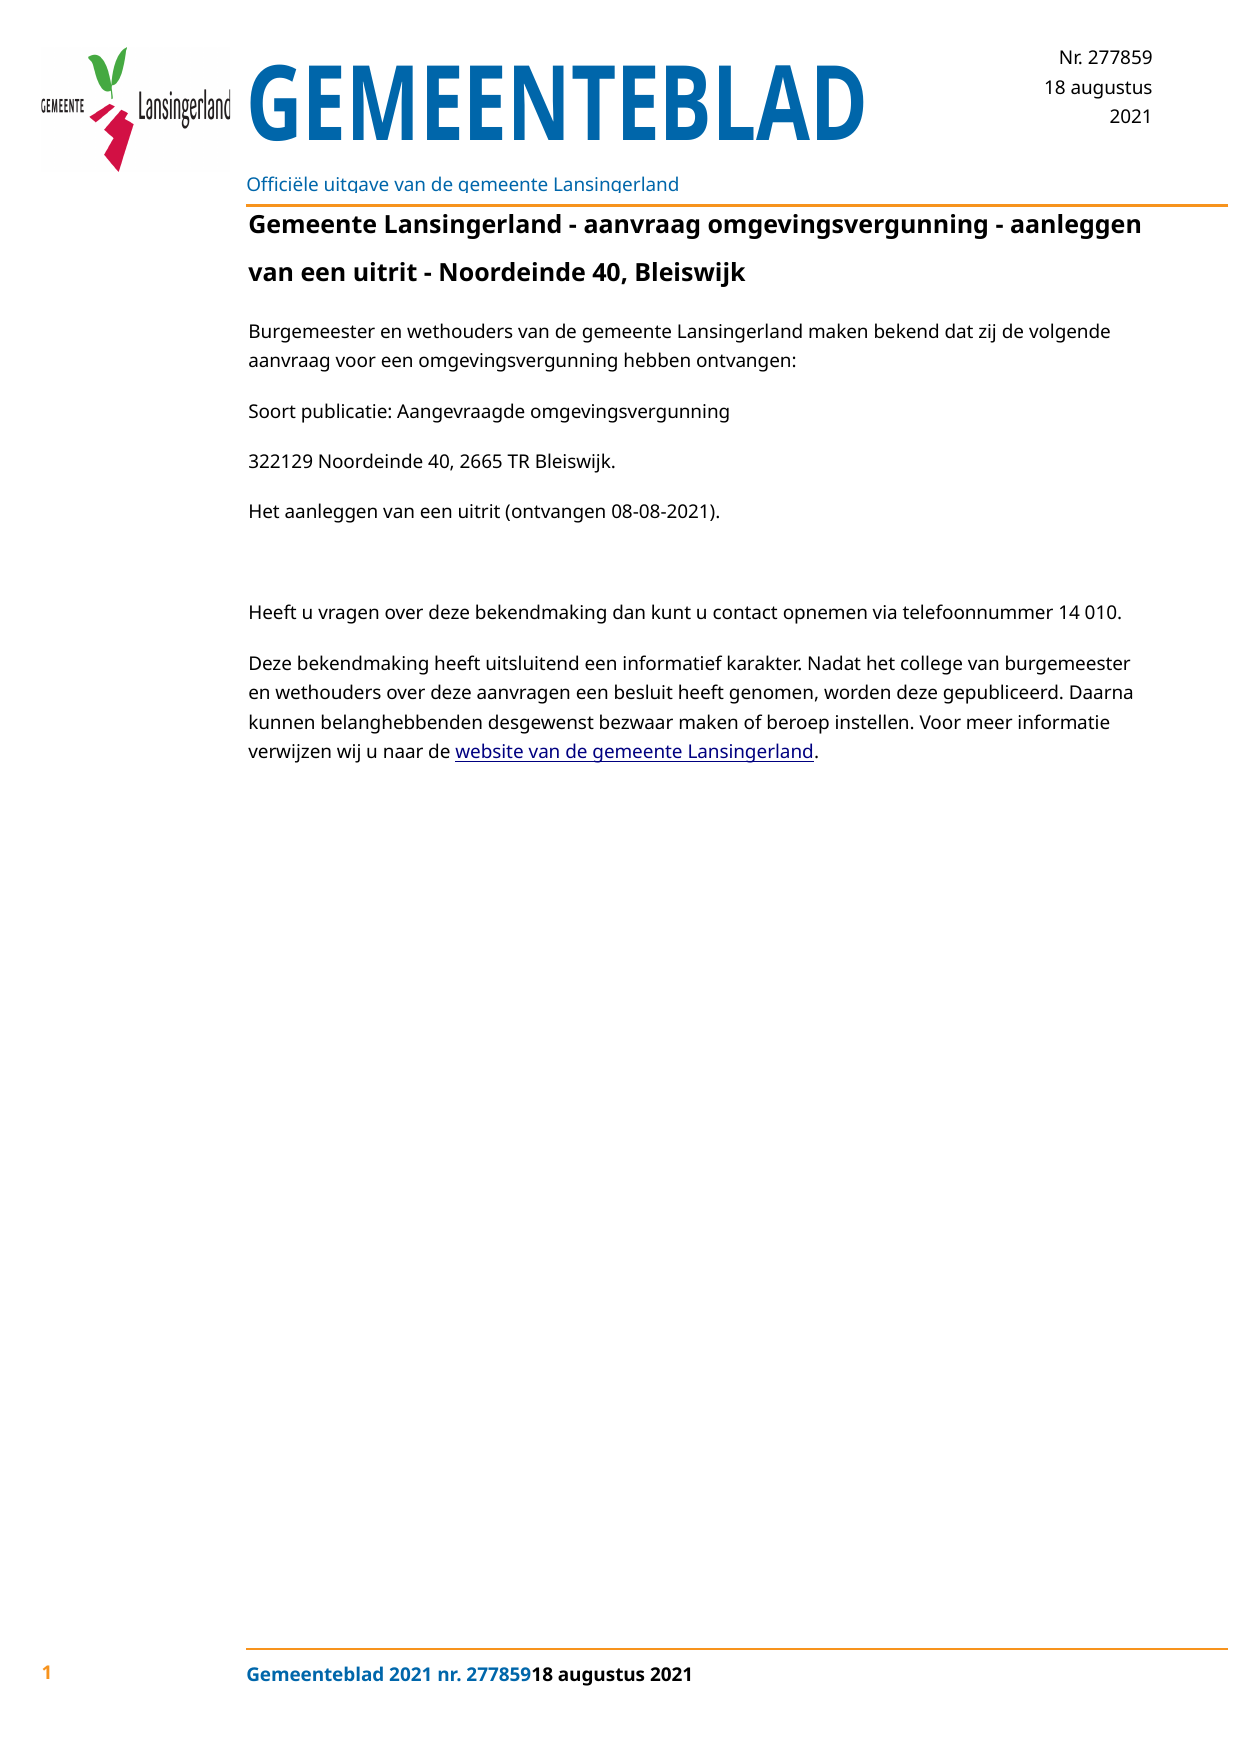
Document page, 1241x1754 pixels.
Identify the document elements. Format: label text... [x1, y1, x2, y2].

text Heeft u vragen over deze bekendmaking dan kunt u contact opnemen via telefoonnummer 14 010. [248, 599, 1152, 625]
text Deze bekendmaking heeft uitsluitend een informatief karakter. Nadat het college van burgemeester en wethouders over deze aanvragen een besluit heeft genomen, worden deze gepubliceerd. Daarna kunnen belanghebbenden desgewenst bezwaar maken of beroep instellen. Voor meer informatie verwijzen wij u naar de website van de gemeente Lansingerland. [248, 650, 1152, 764]
text Gemeente Lansingerland - aanvraag omgevingsvergunning - aanleggen van een uitrit - Noordeinde 40, Bleiswijk [248, 207, 1152, 288]
text Burgemeester en wethouders van de gemeente Lansingerland maken bekend dat zij de volgende aanvraag voor een omgevingsvergunning hebben ontvangen: [248, 318, 1152, 373]
text Soort publicatie: Aangevraagde omgevingsvergunning [248, 398, 1152, 424]
picture [41, 47, 231, 172]
text Het aanleggen van een uitrit (ontvangen 08-08-2021). [248, 499, 1152, 524]
text 322129 Noordeinde 40, 2665 TR Bleiswijk. [248, 448, 1152, 474]
